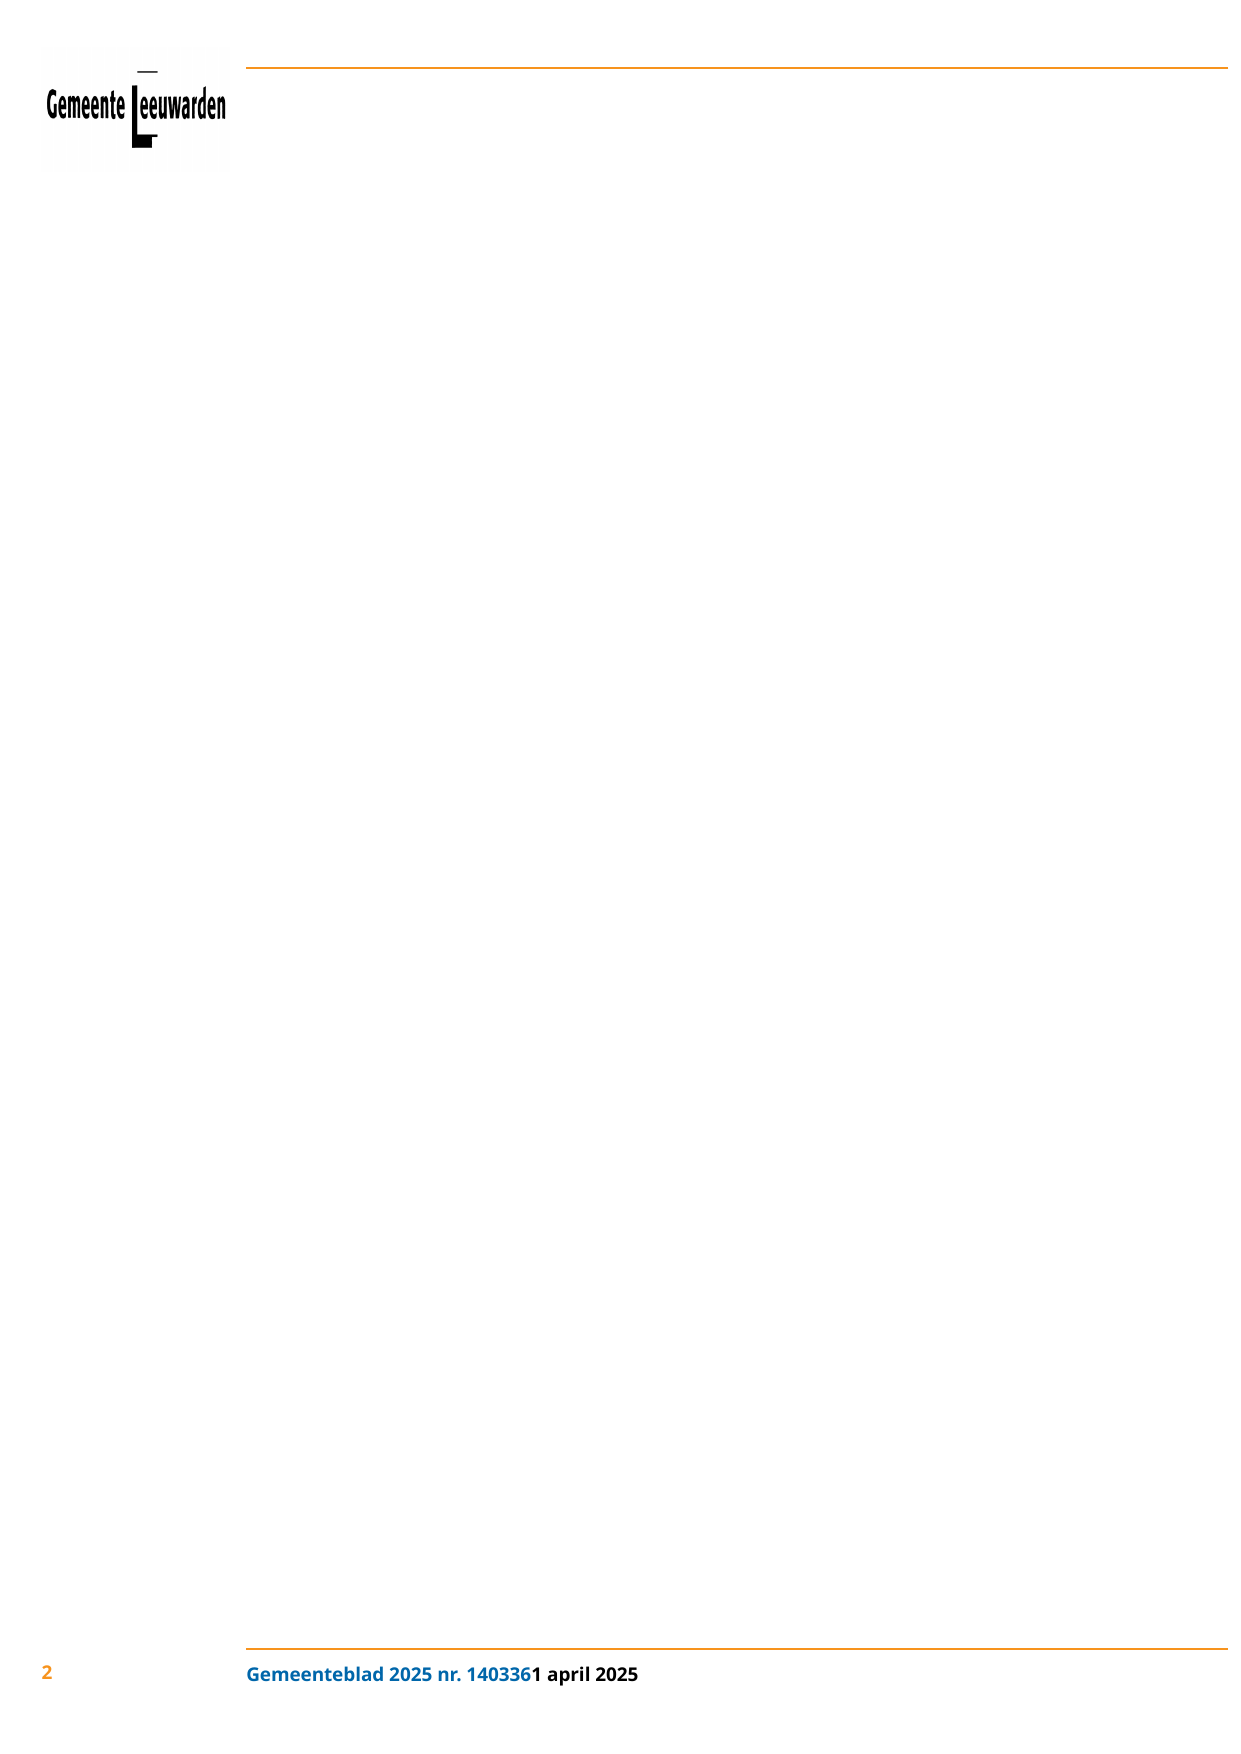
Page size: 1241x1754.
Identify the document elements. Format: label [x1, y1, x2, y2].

picture [41, 47, 231, 172]
